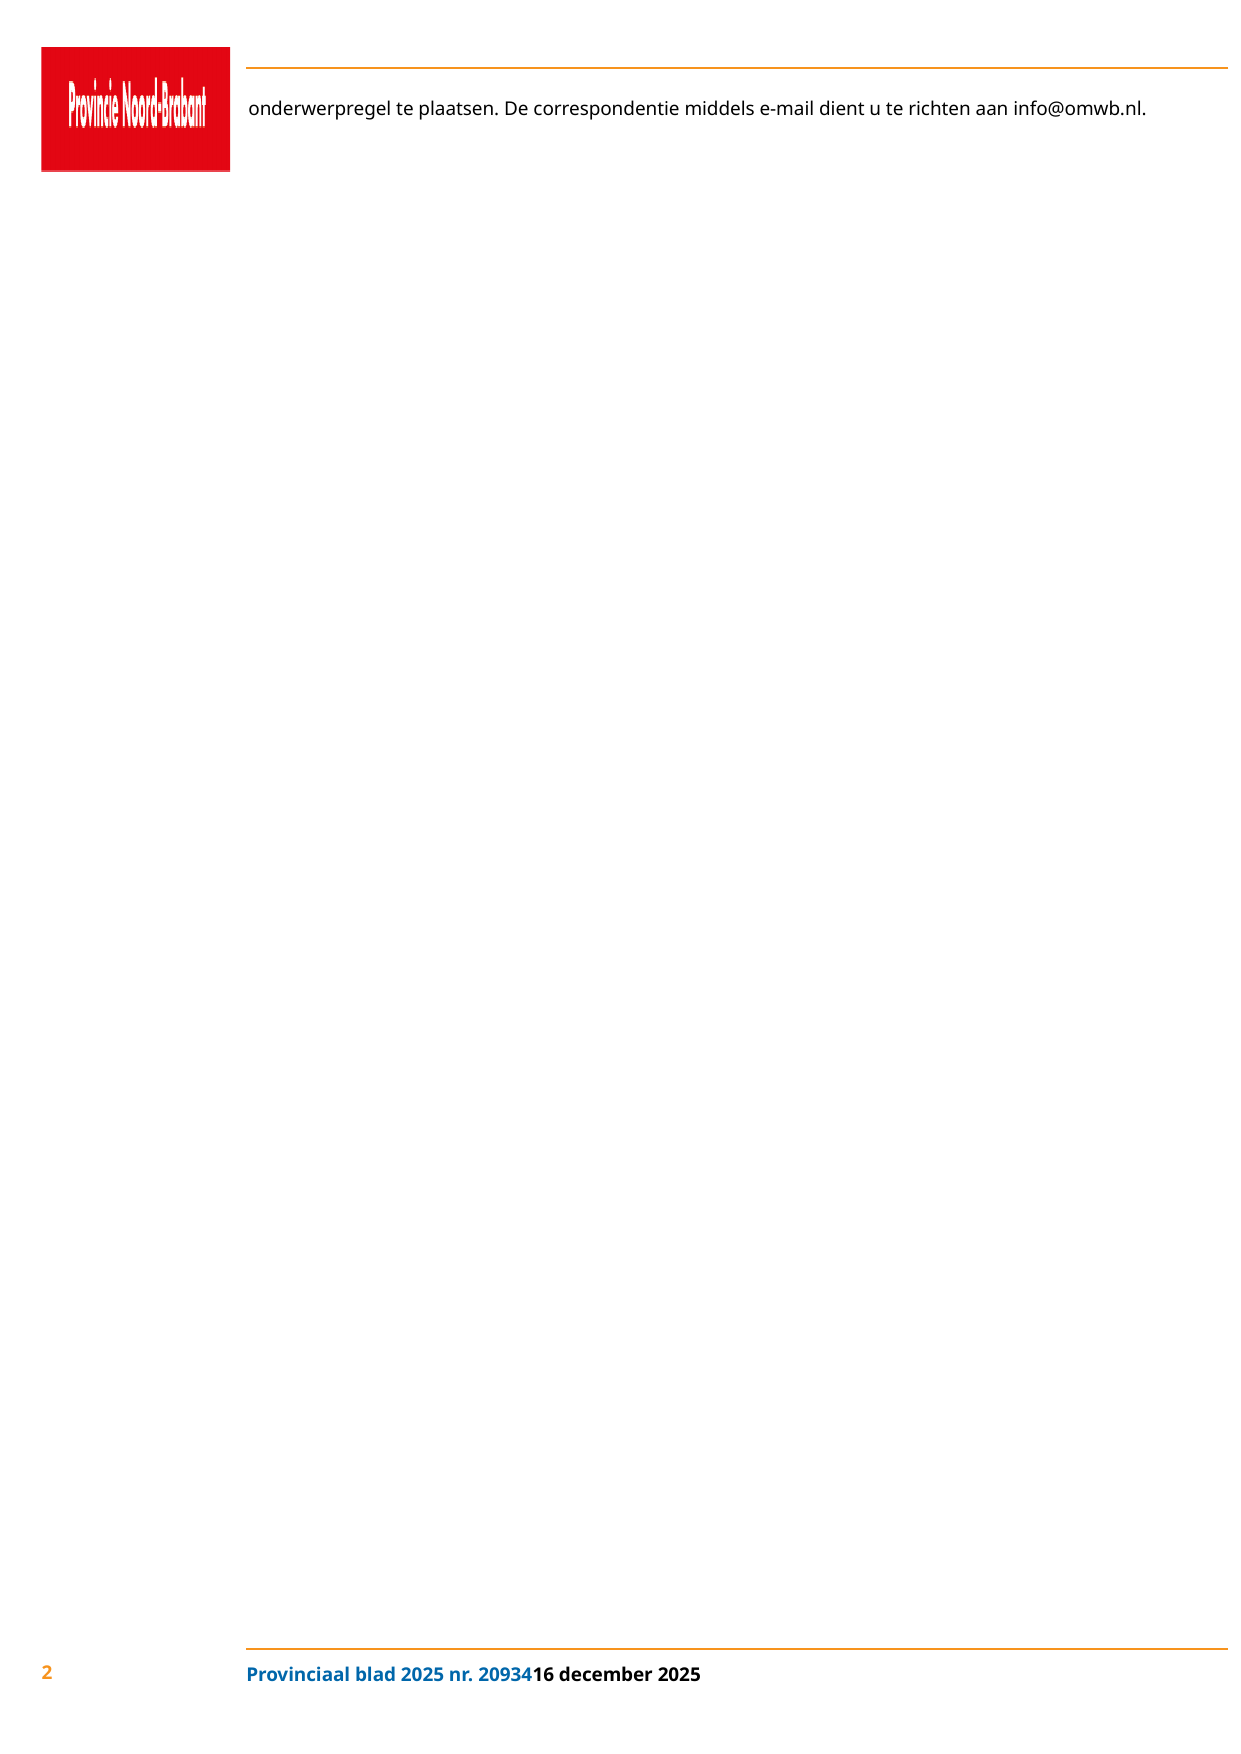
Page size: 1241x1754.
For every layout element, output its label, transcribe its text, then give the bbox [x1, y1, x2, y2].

text onderwerpregel te plaatsen. De correspondentie middels e-mail dient u te richten aan info@omwb.nl. [248, 95, 1152, 121]
picture [41, 47, 231, 172]
